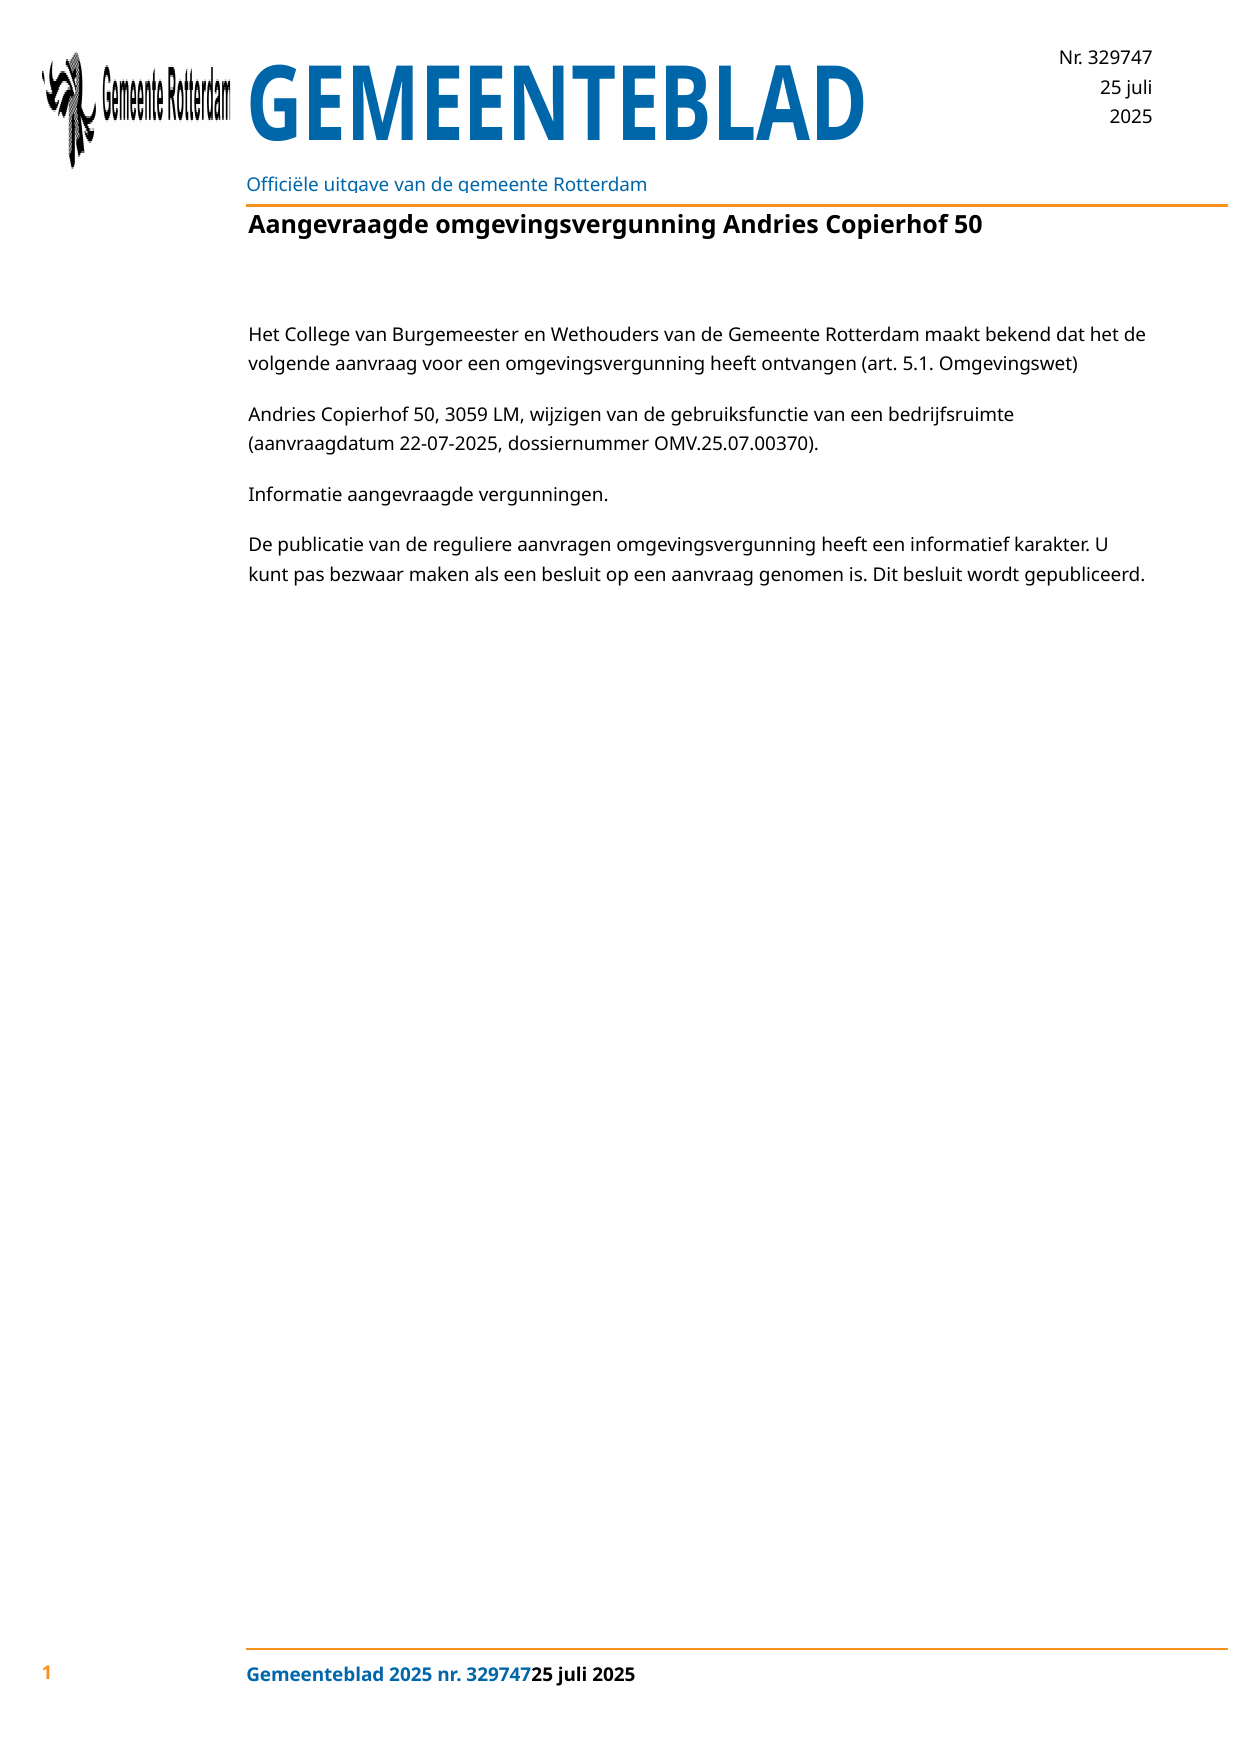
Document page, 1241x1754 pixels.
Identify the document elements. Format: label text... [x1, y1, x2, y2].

text De publicatie van de reguliere aanvragen omgevingsvergunning heeft een informatief karakter. U kunt pas bezwaar maken als een besluit op een aanvraag genomen is. Dit besluit wordt gepubliceerd. [248, 531, 1152, 586]
text Het College van Burgemeester en Wethouders van de Gemeente Rotterdam maakt bekend dat het de volgende aanvraag voor een omgevingsvergunning heeft ontvangen (art. 5.1. Omgevingswet) [248, 321, 1152, 376]
text Aangevraagde omgevingsvergunning Andries Copierhof 50 [248, 207, 1152, 241]
picture [41, 47, 231, 172]
text Andries Copierhof 50, 3059 LM, wijzigen van de gebruiksfunctie van een bedrijfsruimte (aanvraagdatum 22-07-2025, dossiernummer OMV.25.07.00370). [248, 401, 1152, 456]
text Informatie aangevraagde vergunningen. [248, 481, 1152, 506]
